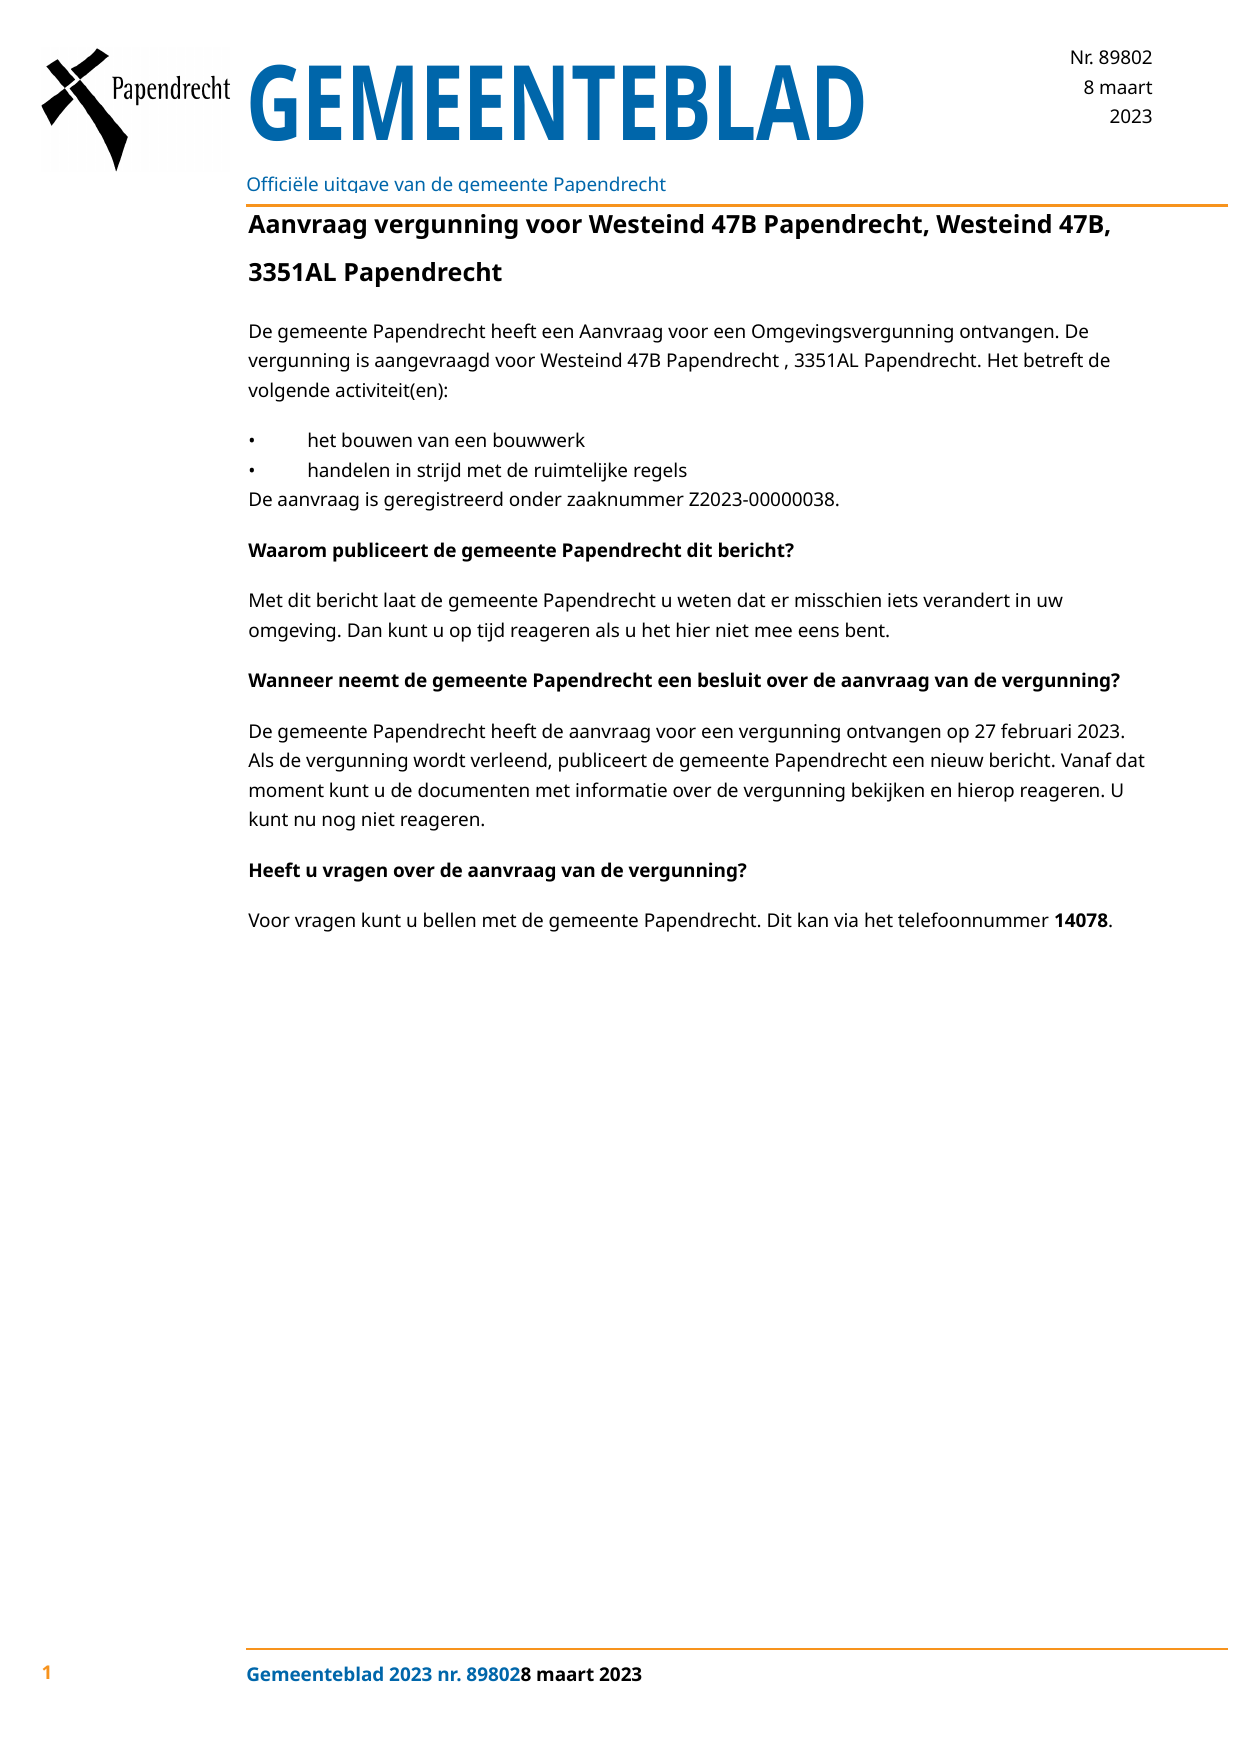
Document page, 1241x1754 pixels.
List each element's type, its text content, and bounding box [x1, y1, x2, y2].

list het bouwen van een bouwwerk [248, 427, 1152, 453]
text Aanvraag vergunning voor Westeind 47B Papendrecht, Westeind 47B, 3351AL Papendrecht [248, 207, 1152, 288]
text Waarom publiceert de gemeente Papendrecht dit bericht? [248, 537, 1152, 563]
text Heeft u vragen over de aanvraag van de vergunning? [248, 857, 1152, 883]
picture [41, 47, 231, 172]
text Met dit bericht laat de gemeente Papendrecht u weten dat er misschien iets verandert in uw omgeving. Dan kunt u op tijd reageren als u het hier niet mee eens bent. [248, 587, 1152, 643]
text Wanneer neemt de gemeente Papendrecht een besluit over de aanvraag van de vergunning? [248, 667, 1152, 693]
text De aanvraag is geregistreerd onder zaaknummer Z2023-00000038. [248, 487, 1152, 512]
text De gemeente Papendrecht heeft een Aanvraag voor een Omgevingsvergunning ontvangen. De vergunning is aangevraagd voor Westeind 47B Papendrecht , 3351AL Papendrecht. Het betreft de volgende activiteit(en): [248, 318, 1152, 403]
text Voor vragen kunt u bellen met de gemeente Papendrecht. Dit kan via het telefoonnummer 14078. [248, 907, 1152, 933]
list handelen in strijd met de ruimtelijke regels [248, 457, 1152, 483]
text De gemeente Papendrecht heeft de aanvraag voor een vergunning ontvangen op 27 februari 2023. Als de vergunning wordt verleend, publiceert de gemeente Papendrecht een nieuw bericht. Vanaf dat moment kunt u de documenten met informatie over de vergunning bekijken en hierop reageren. U kunt nu nog niet reageren. [248, 718, 1152, 832]
